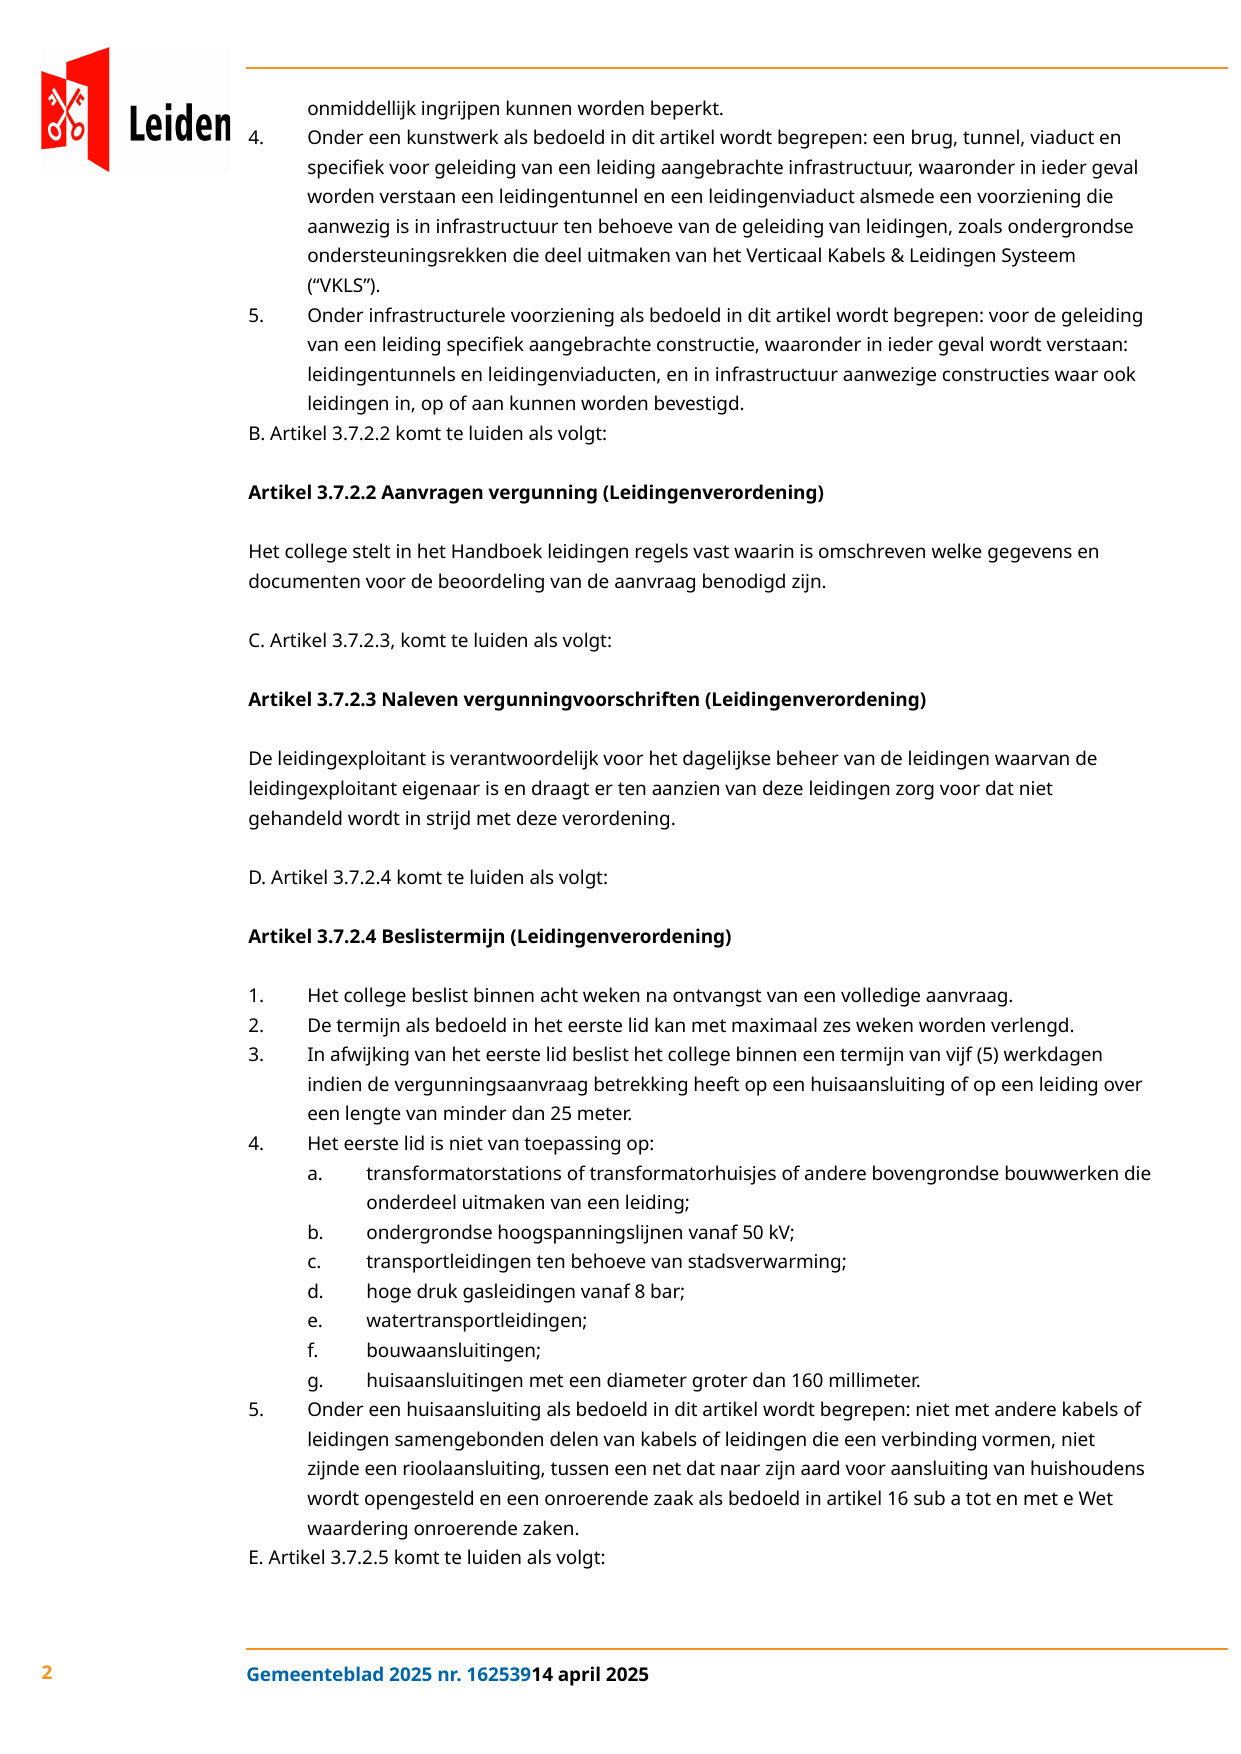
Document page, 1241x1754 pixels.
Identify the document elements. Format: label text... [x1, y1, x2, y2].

picture [41, 47, 231, 172]
list ondergrondse hoogspanningslijnen vanaf 50 kV; [307, 1219, 1152, 1245]
list Onder een kunstwerk als bedoeld in dit artikel wordt begrepen: een brug, tunnel, viaduct en specifiek voor geleiding van een leiding aangebrachte infrastructuur, waaronder in ieder geval worden verstaan een leidingentunnel en een leidingenviaduct alsmede een voorziening die aanwezig is in infrastructuur ten behoeve van de geleiding van leidingen, zoals ondergrondse ondersteuningsrekken die deel uitmaken van het Verticaal Kabels & Leidingen Systeem (“VKLS”). [248, 124, 1152, 298]
list Onder een huisaansluiting als bedoeld in dit artikel wordt begrepen: niet met andere kabels of leidingen samengebonden delen van kabels of leidingen die een verbinding vormen, niet zijnde een rioolaansluiting, tussen een net dat naar zijn aard voor aansluiting van huishoudens wordt opengesteld en een onroerende zaak als bedoeld in artikel 16 sub a tot en met e Wet waardering onroerende zaken. [248, 1396, 1152, 1541]
list Het eerste lid is niet van toepassing op: [248, 1130, 1152, 1156]
list Het college beslist binnen acht weken na ontvangst van een volledige aanvraag. [248, 982, 1152, 1008]
text B. Artikel 3.7.2.2 komt te luiden als volgt: [248, 420, 1152, 446]
list Onder infrastructurele voorziening als bedoeld in dit artikel wordt begrepen: voor de geleiding van een leiding specifiek aangebrachte constructie, waaronder in ieder geval wordt verstaan: leidingentunnels en leidingenviaducten, en in infrastructuur aanwezige constructies waar ook leidingen in, op of aan kunnen worden bevestigd. [248, 302, 1152, 416]
list transformatorstations of transformatorhuisjes of andere bovengrondse bouwwerken die onderdeel uitmaken van een leiding; [307, 1160, 1152, 1215]
text Artikel 3.7.2.2 Aanvragen vergunning (Leidingenverordening) [248, 479, 1152, 505]
text D. Artikel 3.7.2.4 komt te luiden als volgt: [248, 864, 1152, 890]
list huisaansluitingen met een diameter groter dan 160 millimeter. [307, 1367, 1152, 1393]
list In afwijking van het eerste lid beslist het college binnen een termijn van vijf (5) werkdagen indien de vergunningsaanvraag betrekking heeft op een huisaansluiting of op een leiding over een lengte van minder dan 25 meter. [248, 1041, 1152, 1126]
text Artikel 3.7.2.4 Beslistermijn (Leidingenverordening) [248, 923, 1152, 949]
list transportleidingen ten behoeve van stadsverwarming; [307, 1248, 1152, 1274]
text Artikel 3.7.2.3 Naleven vergunningvoorschriften (Leidingenverordening) [248, 686, 1152, 712]
list De termijn als bedoeld in het eerste lid kan met maximaal zes weken worden verlengd. [248, 1012, 1152, 1038]
text De leidingexploitant is verantwoordelijk voor het dagelijkse beheer van de leidingen waarvan de leidingexploitant eigenaar is en draagt er ten aanzien van deze leidingen zorg voor dat niet gehandeld wordt in strijd met deze verordening. [248, 746, 1152, 831]
text C. Artikel 3.7.2.3, komt te luiden als volgt: [248, 627, 1152, 653]
text Het college stelt in het Handboek leidingen regels vast waarin is omschreven welke gegevens en documenten voor de beoordeling van de aanvraag benodigd zijn. [248, 538, 1152, 594]
list bouwaansluitingen; [307, 1337, 1152, 1363]
list hoge druk gasleidingen vanaf 8 bar; [307, 1278, 1152, 1304]
list watertransportleidingen; [307, 1308, 1152, 1333]
list onmiddellijk ingrijpen kunnen worden beperkt. [248, 95, 1152, 121]
text E. Artikel 3.7.2.5 komt te luiden als volgt: [248, 1544, 1152, 1570]
